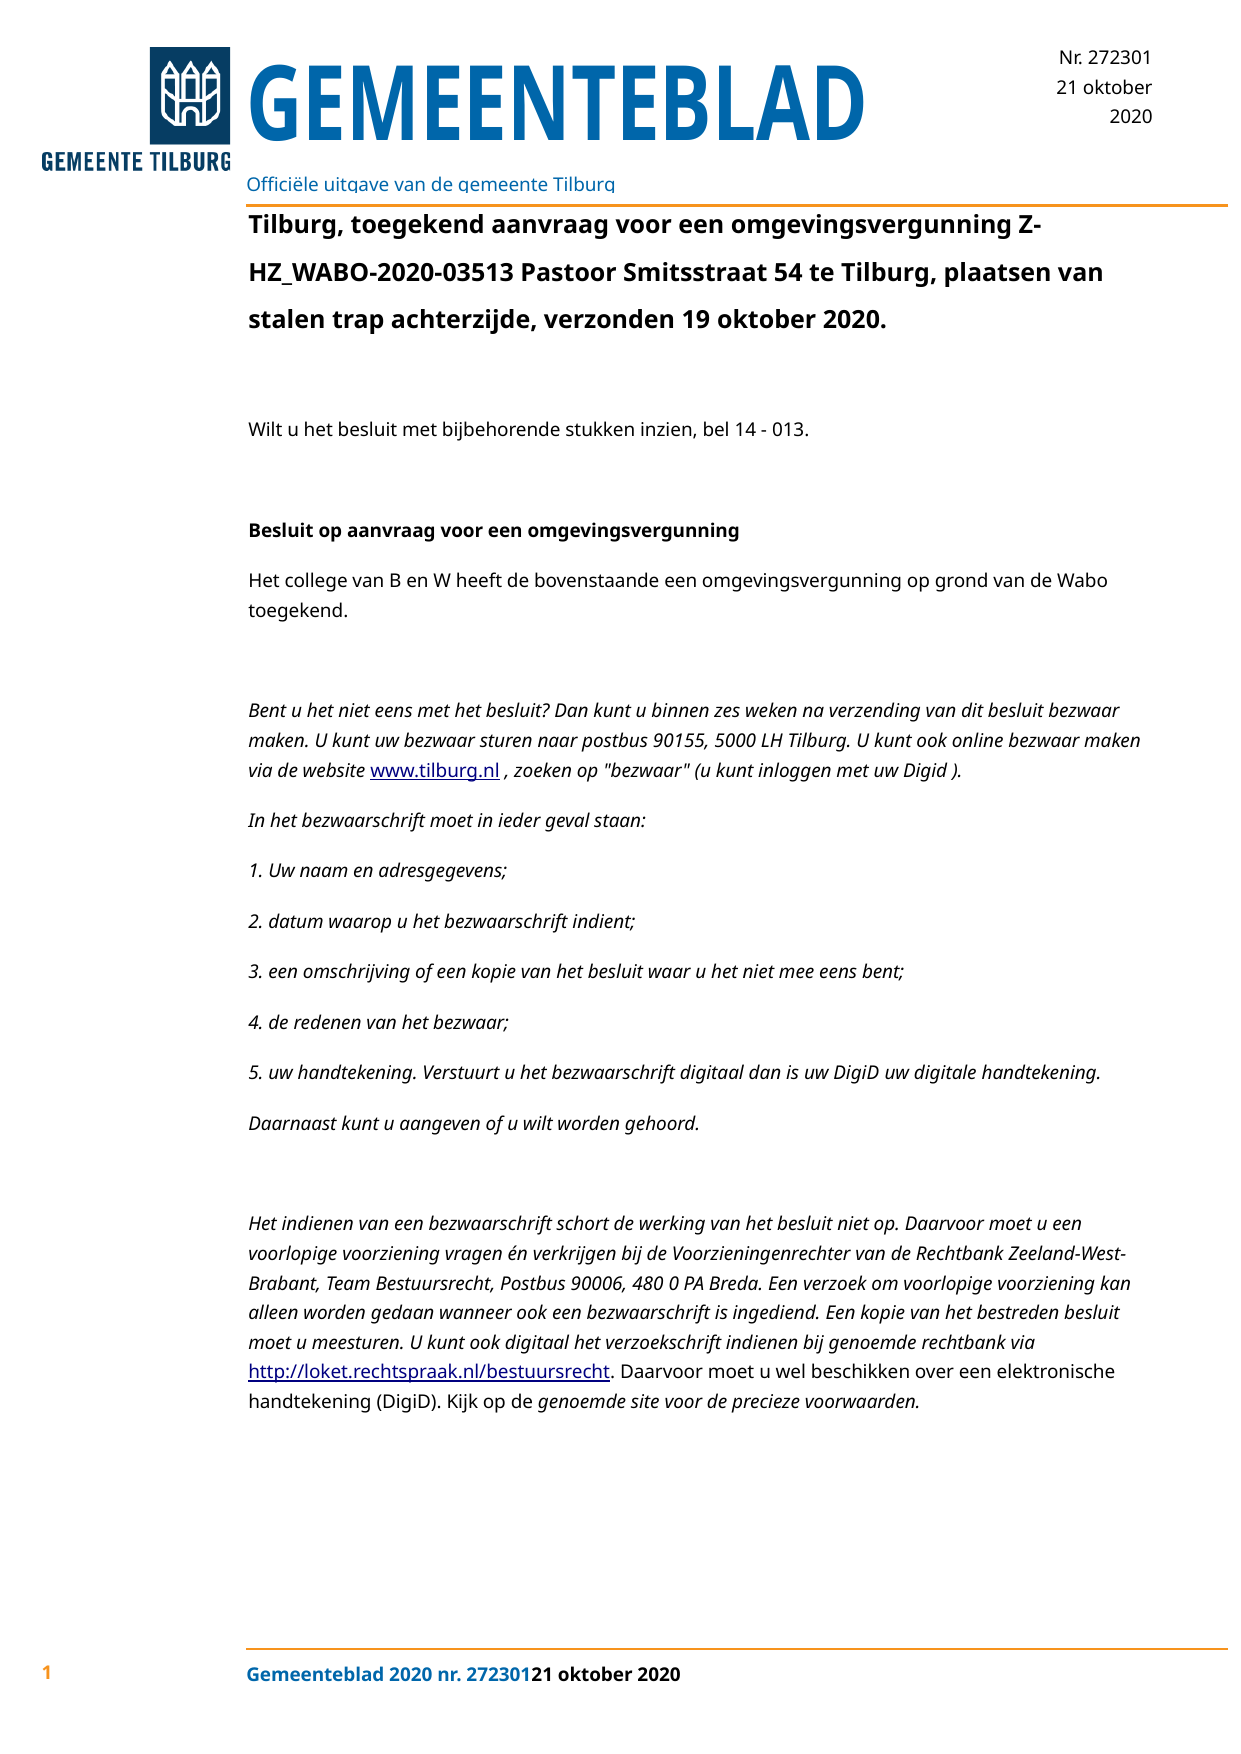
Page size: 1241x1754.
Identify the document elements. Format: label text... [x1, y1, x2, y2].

text 5. uw handtekening. Verstuurt u het bezwaarschrift digitaal dan is uw DigiD uw digitale handtekening. [248, 1059, 1152, 1085]
text Daarnaast kunt u aangeven of u wilt worden gehoord. [248, 1110, 1152, 1135]
text Wilt u het besluit met bijbehorende stukken inzien, bel 14 - 013. [248, 416, 1152, 442]
text Het indienen van een bezwaarschrift schort de werking van het besluit niet op. Daarvoor moet u een voorlopige voorziening vragen én verkrijgen bij de Voorzieningenrechter van de Rechtbank Zeeland-West-Brabant, Team Bestuursrecht, Postbus 90006, 480 0 PA Breda. Een verzoek om voorlopige voorziening kan alleen worden gedaan wanneer ook een bezwaarschrift is ingediend. Een kopie van het bestreden besluit moet u meesturen. U kunt ook digitaal het verzoekschrift indienen bij genoemde rechtbank via http://loket.rechtspraak.nl/bestuursrecht. Daarvoor moet u wel beschikken over een elektronische handtekening (DigiD). Kijk op de genoemde site voor de precieze voorwaarden. [248, 1211, 1152, 1414]
text Het college van B en W heeft de bovenstaande een omgevingsvergunning op grond van de Wabo toegekend. [248, 567, 1152, 622]
text In het bezwaarschrift moet in ieder geval staan: [248, 807, 1152, 833]
text 3. een omschrijving of een kopie van het besluit waar u het niet mee eens bent; [248, 958, 1152, 984]
text Bent u het niet eens met het besluit? Dan kunt u binnen zes weken na verzending van dit besluit bezwaar maken. U kunt uw bezwaar sturen naar postbus 90155, 5000 LH Tilburg. U kunt ook online bezwaar maken via de website www.tilburg.nl , zoeken op "bezwaar" (u kunt inloggen met uw Digid ). [248, 698, 1152, 782]
text 4. de redenen van het bezwaar; [248, 1009, 1152, 1034]
text 1. Uw naam en adresgegevens; [248, 858, 1152, 883]
text Besluit op aanvraag voor een omgevingsvergunning [248, 517, 1152, 542]
text 2. datum waarop u het bezwaarschrift indient; [248, 908, 1152, 934]
text Tilburg, toegekend aanvraag voor een omgevingsvergunning Z-HZ_WABO-2020-03513 Pastoor Smitsstraat 54 te Tilburg, plaatsen van stalen trap achterzijde, verzonden 19 oktober 2020. [248, 207, 1152, 336]
picture [41, 47, 231, 172]
